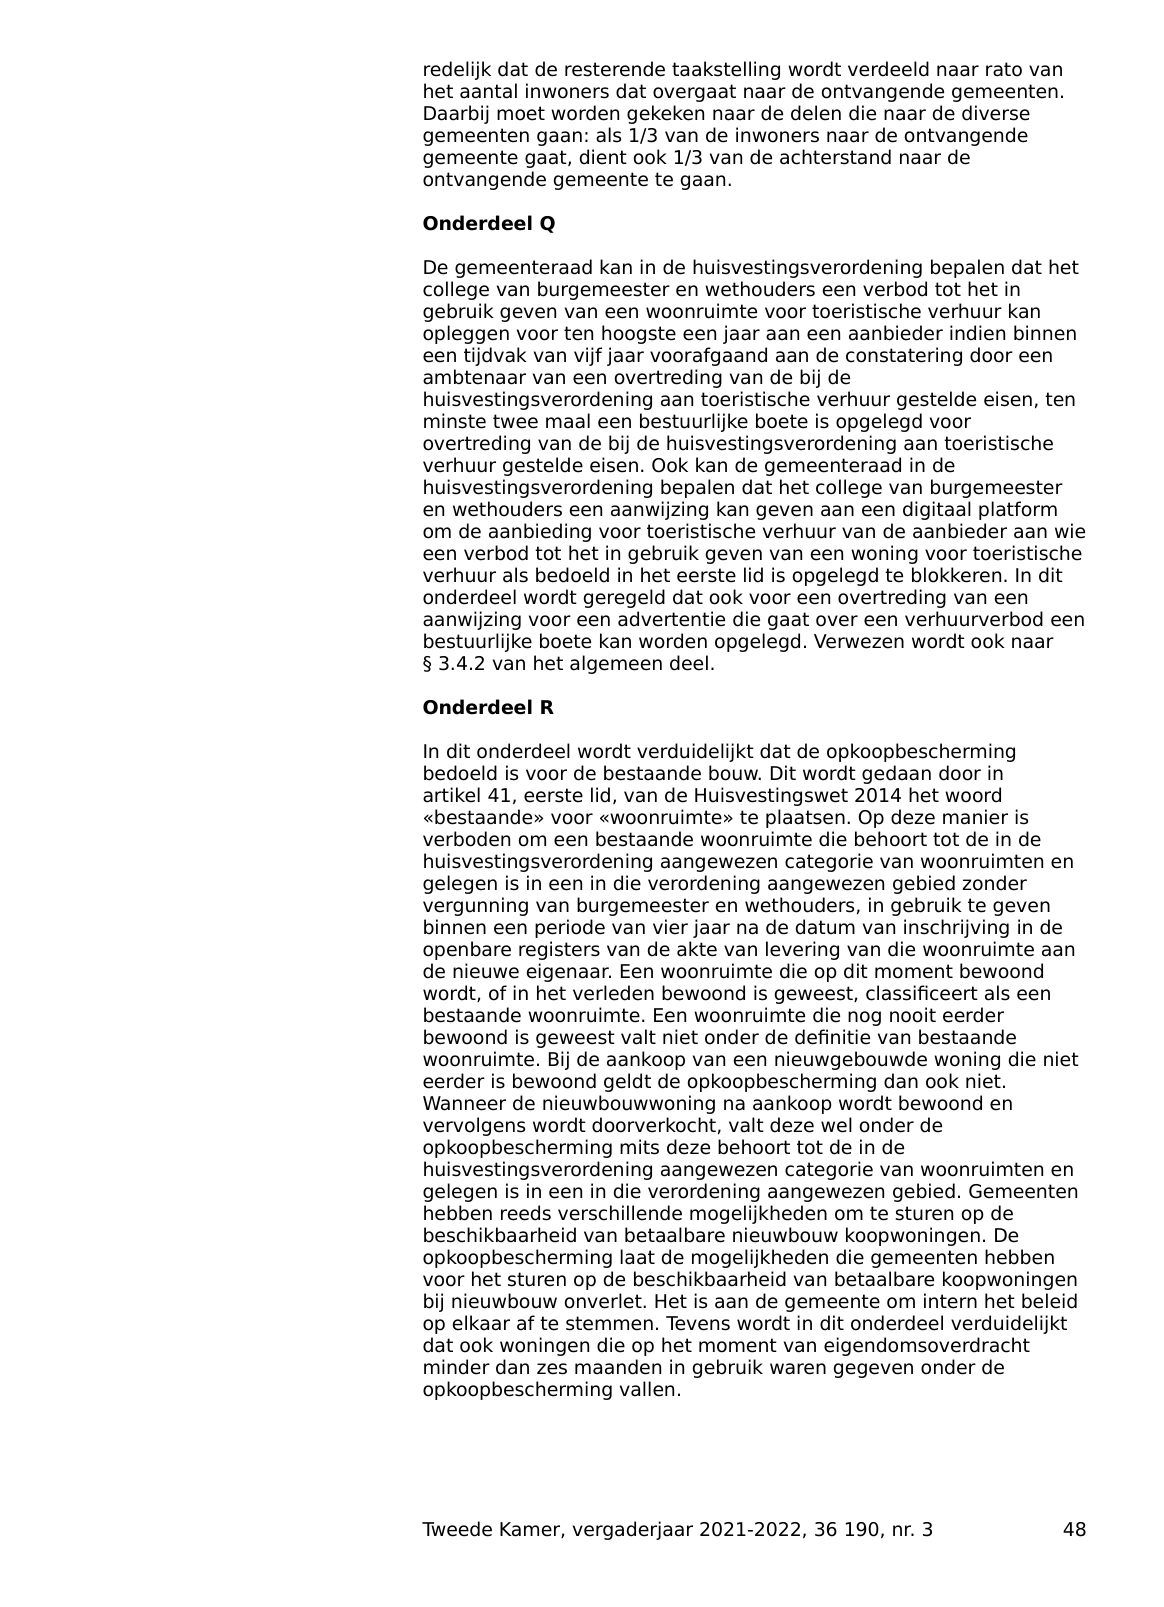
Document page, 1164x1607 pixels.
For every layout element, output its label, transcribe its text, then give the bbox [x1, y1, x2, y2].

subtitle Onderdeel R [422, 697, 1087, 719]
text De gemeenteraad kan in de huisvestingsverordening bepalen dat het college van burgemeester en wethouders een verbod tot het in gebruik geven van een woonruimte voor toeristische verhuur kan opleggen voor ten hoogste een jaar aan een aanbieder indien binnen een tijdvak van vijf jaar voorafgaand aan de constatering door een ambtenaar van een overtreding van de bij de huisvestingsverordening aan toeristische verhuur gestelde eisen, ten minste twee maal een bestuurlijke boete is opgelegd voor overtreding van de bij de huisvestingsverordening aan toeristische verhuur gestelde eisen. Ook kan de gemeenteraad in de huisvestingsverordening bepalen dat het college van burgemeester en wethouders een aanwijzing kan geven aan een digitaal platform om de aanbieding voor toeristische verhuur van de aanbieder aan wie een verbod tot het in gebruik geven van een woning voor toeristische verhuur als bedoeld in het eerste lid is opgelegd te blokkeren. In dit onderdeel wordt geregeld dat ook voor een overtreding van een aanwijzing voor een advertentie die gaat over een verhuurverbod een bestuurlijke boete kan worden opgelegd. Verwezen wordt ook naar § 3.4.2 van het algemeen deel. [422, 257, 1087, 675]
text In dit onderdeel wordt verduidelijkt dat de opkoopbescherming bedoeld is voor de bestaande bouw. Dit wordt gedaan door in artikel 41, eerste lid, van de Huisvestingswet 2014 het woord «bestaande» voor «woonruimte» te plaatsen. Op deze manier is verboden om een bestaande woonruimte die behoort tot de in de huisvestingsverordening aangewezen categorie van woonruimten en gelegen is in een in die verordening aangewezen gebied zonder vergunning van burgemeester en wethouders, in gebruik te geven binnen een periode van vier jaar na de datum van inschrijving in de openbare registers van de akte van levering van die woonruimte aan de nieuwe eigenaar. Een woonruimte die op dit moment bewoond wordt, of in het verleden bewoond is geweest, classificeert als een bestaande woonruimte. Een woonruimte die nog nooit eerder bewoond is geweest valt niet onder de definitie van bestaande woonruimte. Bij de aankoop van een nieuwgebouwde woning die niet eerder is bewoond geldt de opkoopbescherming dan ook niet. Wanneer de nieuwbouwwoning na aankoop wordt bewoond en vervolgens wordt doorverkocht, valt deze wel onder de opkoopbescherming mits deze behoort tot de in de huisvestingsverordening aangewezen categorie van woonruimten en gelegen is in een in die verordening aangewezen gebied. Gemeenten hebben reeds verschillende mogelijkheden om te sturen op de beschikbaarheid van betaalbare nieuwbouw koopwoningen. De opkoopbescherming laat de mogelijkheden die gemeenten hebben voor het sturen op de beschikbaarheid van betaalbare koopwoningen bij nieuwbouw onverlet. Het is aan de gemeente om intern het beleid op elkaar af te stemmen. Tevens wordt in dit onderdeel verduidelijkt dat ook woningen die op het moment van eigendomsoverdracht minder dan zes maanden in gebruik waren gegeven onder de opkoopbescherming vallen. [422, 741, 1087, 1401]
subtitle Onderdeel Q [422, 213, 1087, 235]
text redelijk dat de resterende taakstelling wordt verdeeld naar rato van het aantal inwoners dat overgaat naar de ontvangende gemeenten. Daarbij moet worden gekeken naar de delen die naar de diverse gemeenten gaan: als 1/3 van de inwoners naar de ontvangende gemeente gaat, dient ook 1/3 van de achterstand naar de ontvangende gemeente te gaan. [422, 59, 1087, 191]
